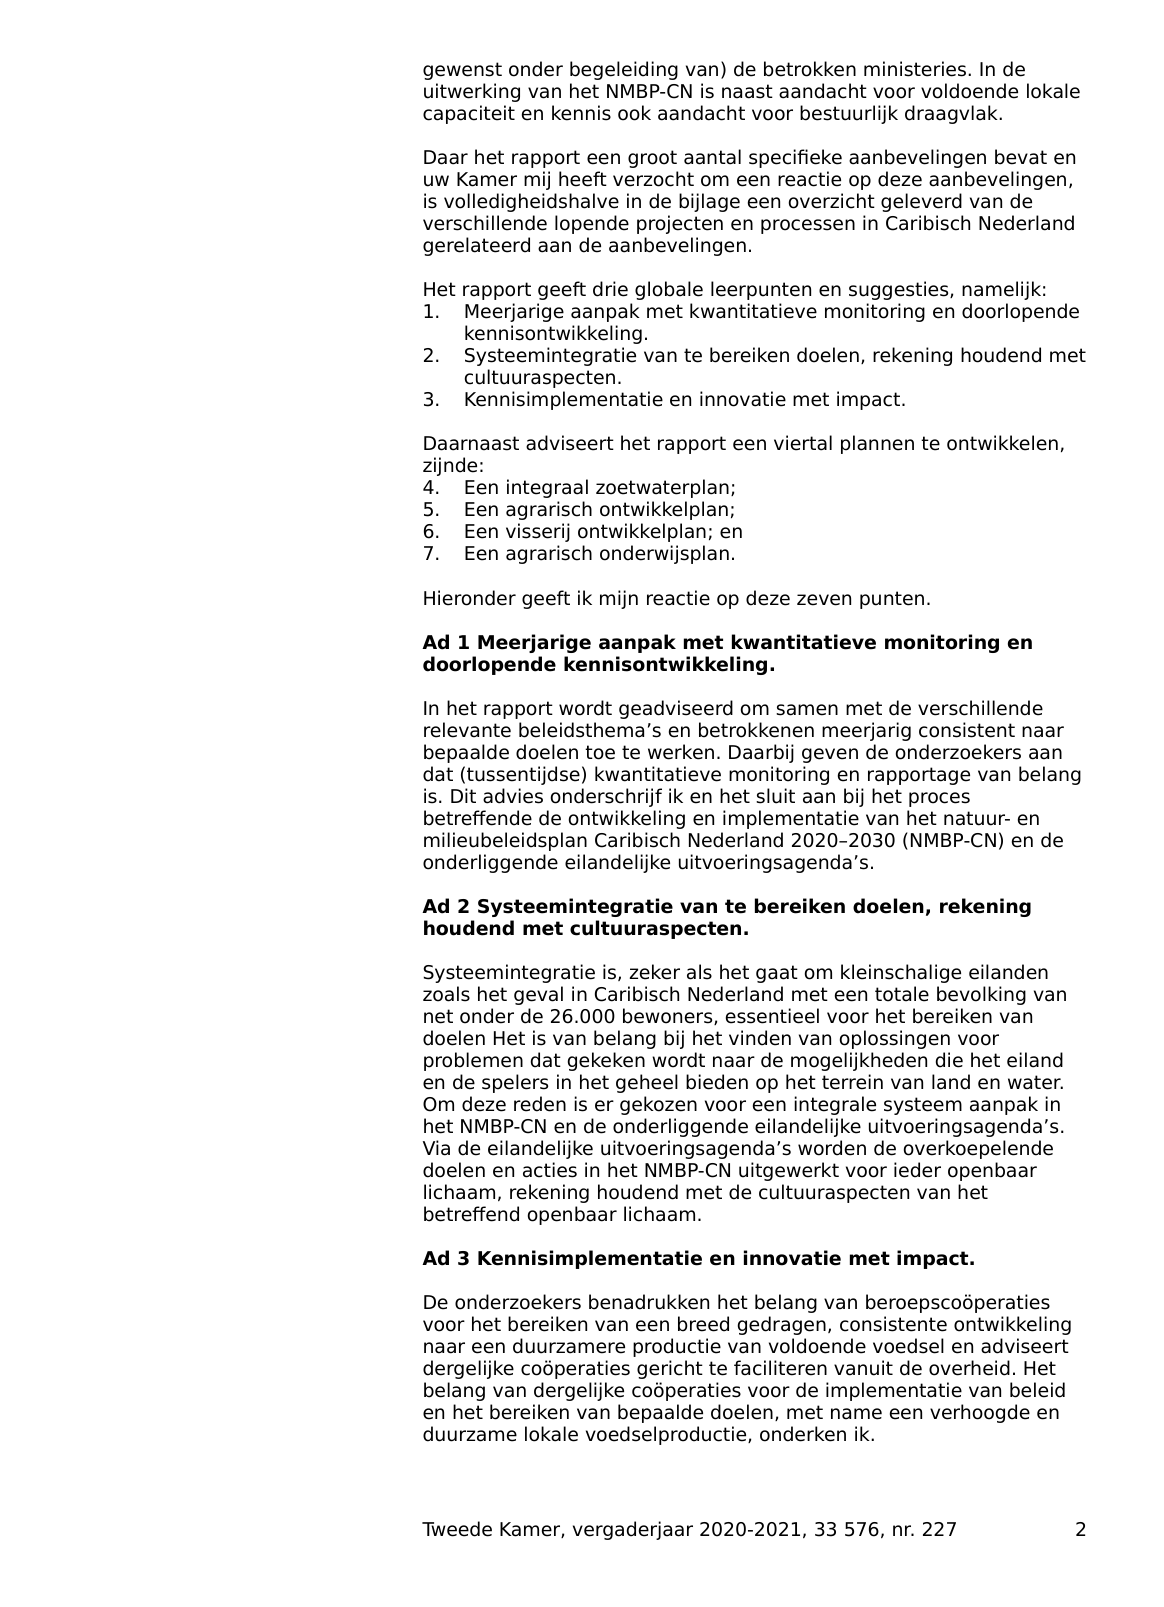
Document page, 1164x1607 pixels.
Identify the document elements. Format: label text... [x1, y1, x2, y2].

text 5. Een agrarisch ontwikkelplan; [422, 499, 1087, 521]
text 2. Systeemintegratie van te bereiken doelen, rekening houdend met cultuuraspecten. [422, 345, 1087, 389]
text 7. Een agrarisch onderwijsplan. [422, 543, 1087, 565]
subtitle Ad 2 Systeemintegratie van te bereiken doelen, rekening houdend met cultuuraspecten. [422, 896, 1087, 940]
text 6. Een visserij ontwikkelplan; en [422, 521, 1087, 543]
text Het rapport geeft drie globale leerpunten en suggesties, namelijk: [422, 279, 1087, 301]
text In het rapport wordt geadviseerd om samen met de verschillende relevante beleidsthema’s en betrokkenen meerjarig consistent naar bepaalde doelen toe te werken. Daarbij geven de onderzoekers aan dat (tussentijdse) kwantitatieve monitoring en rapportage van belang is. Dit advies onderschrijf ik en het sluit aan bij het proces betreffende de ontwikkeling en implementatie van het natuur- en milieubeleidsplan Caribisch Nederland 2020–2030 (NMBP-CN) en de onderliggende eilandelijke uitvoeringsagenda’s. [422, 698, 1087, 873]
text Hieronder geeft ik mijn reactie op deze zeven punten. [422, 587, 1087, 609]
text 4. Een integraal zoetwaterplan; [422, 477, 1087, 499]
text De onderzoekers benadrukken het belang van beroepscoöperaties voor het bereiken van een breed gedragen, consistente ontwikkeling naar een duurzamere productie van voldoende voedsel en adviseert dergelijke coöperaties gericht te faciliteren vanuit de overheid. Het belang van dergelijke coöperaties voor de implementatie van beleid en het bereiken van bepaalde doelen, met name een verhoogde en duurzame lokale voedselproductie, onderken ik. [422, 1292, 1087, 1446]
text Daarnaast adviseert het rapport een viertal plannen te ontwikkelen, zijnde: [422, 433, 1087, 477]
subtitle Ad 1 Meerjarige aanpak met kwantitatieve monitoring en doorlopende kennisontwikkeling. [422, 632, 1087, 676]
subtitle Ad 3 Kennisimplementatie en innovatie met impact. [422, 1248, 1087, 1270]
text gewenst onder begeleiding van) de betrokken ministeries. In de uitwerking van het NMBP-CN is naast aandacht voor voldoende lokale capaciteit en kennis ook aandacht voor bestuurlijk draagvlak. [422, 59, 1087, 125]
text Daar het rapport een groot aantal specifieke aanbevelingen bevat en uw Kamer mij heeft verzocht om een reactie op deze aanbevelingen, is volledigheidshalve in de bijlage een overzicht geleverd van de verschillende lopende projecten en processen in Caribisch Nederland gerelateerd aan de aanbevelingen. [422, 147, 1087, 257]
text 1. Meerjarige aanpak met kwantitatieve monitoring en doorlopende kennisontwikkeling. [422, 301, 1087, 345]
text 3. Kennisimplementatie en innovatie met impact. [422, 389, 1087, 411]
text Systeemintegratie is, zeker als het gaat om kleinschalige eilanden zoals het geval in Caribisch Nederland met een totale bevolking van net onder de 26.000 bewoners, essentieel voor het bereiken van doelen Het is van belang bij het vinden van oplossingen voor problemen dat gekeken wordt naar de mogelijkheden die het eiland en de spelers in het geheel bieden op het terrein van land en water. Om deze reden is er gekozen voor een integrale systeem aanpak in het NMBP-CN en de onderliggende eilandelijke uitvoeringsagenda’s. Via de eilandelijke uitvoeringsagenda’s worden de overkoepelende doelen en acties in het NMBP-CN uitgewerkt voor ieder openbaar lichaam, rekening houdend met de cultuuraspecten van het betreffend openbaar lichaam. [422, 962, 1087, 1226]
